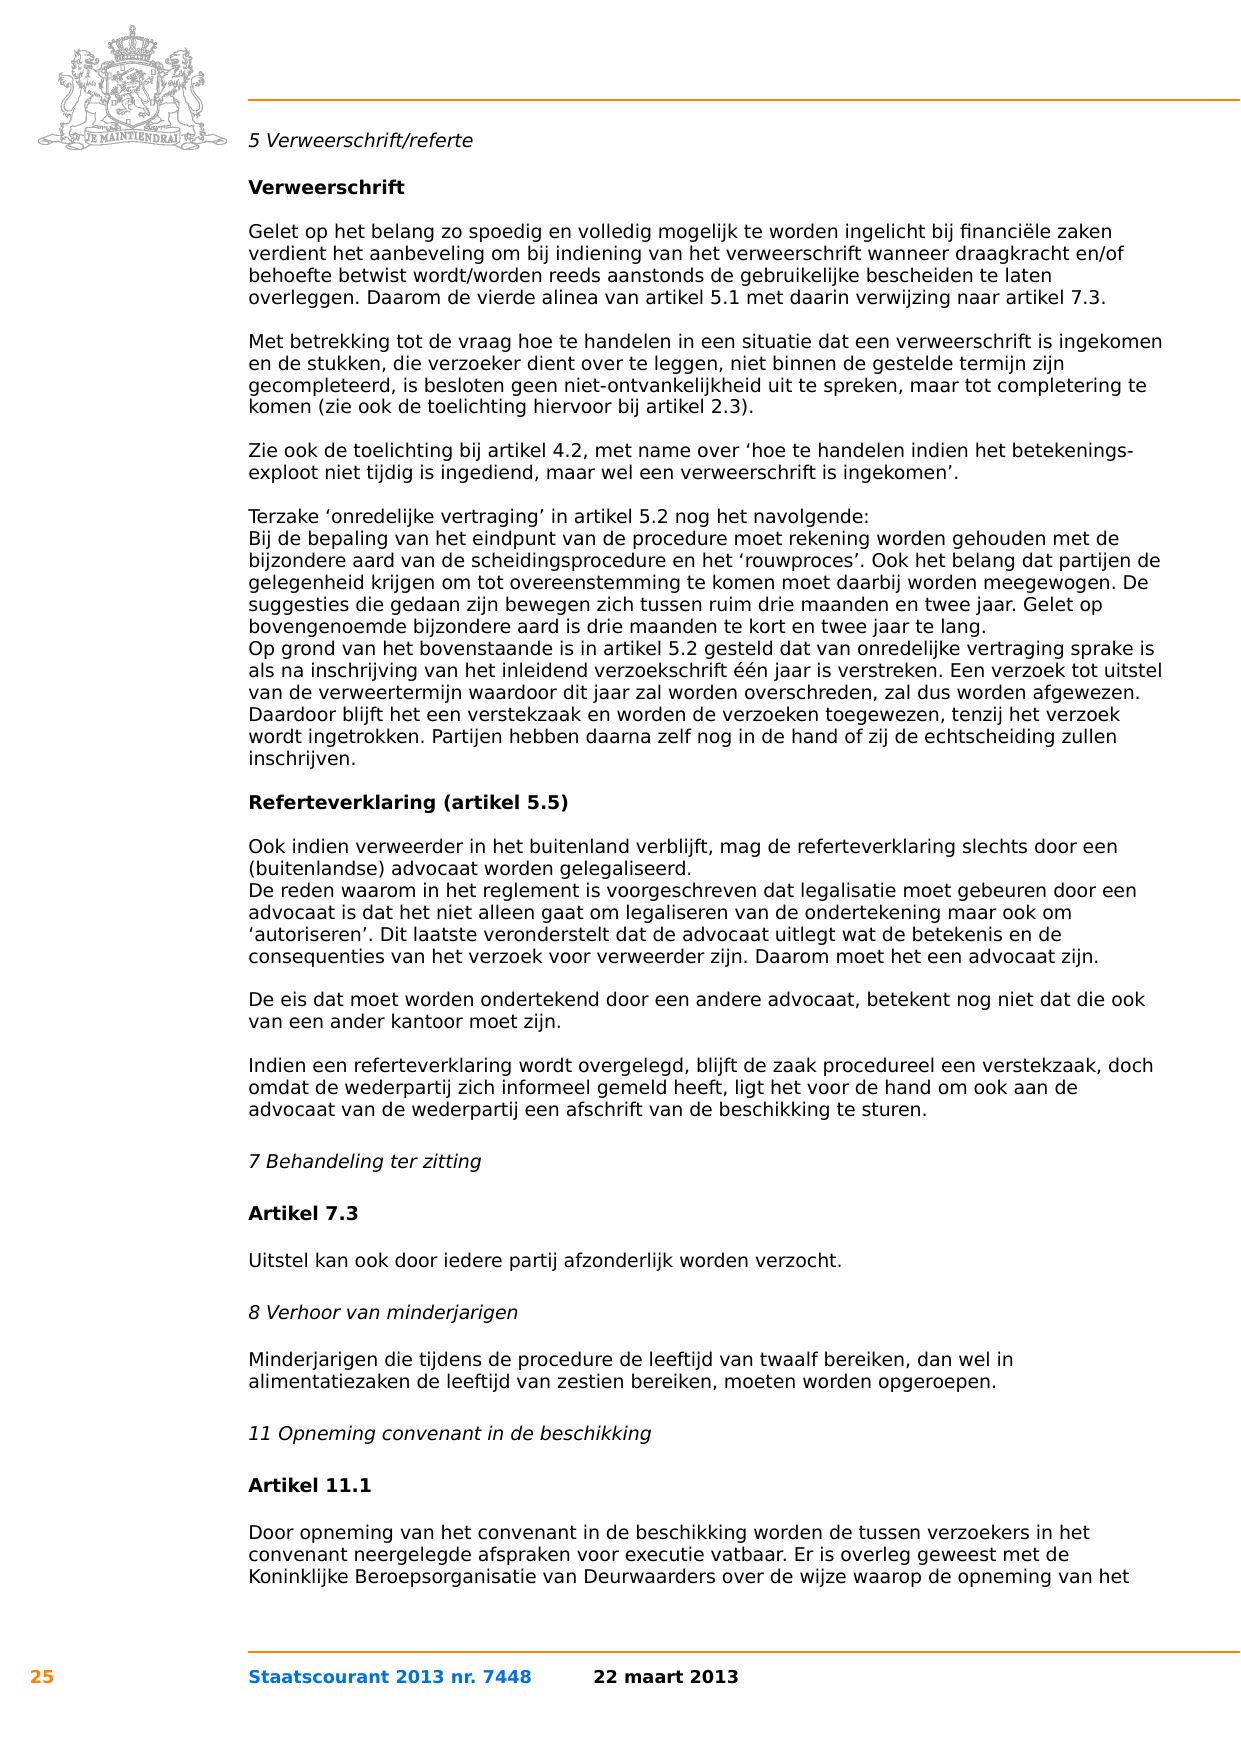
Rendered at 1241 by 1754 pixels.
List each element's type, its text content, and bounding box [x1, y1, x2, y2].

subtitle 11 Opneming convenant in de beschikking [248, 1423, 1163, 1445]
text De eis dat moet worden ondertekend door een andere advocaat, betekent nog niet dat die ook van een ander kantoor moet zijn. [248, 989, 1163, 1033]
subtitle Referteverklaring (artikel 5.5) [248, 792, 1163, 814]
subtitle Verweerschrift [248, 177, 1163, 199]
subtitle Artikel 7.3 [248, 1203, 1163, 1225]
subtitle Artikel 11.1 [248, 1475, 1163, 1497]
text Ook indien verweerder in het buitenland verblijft, mag de referteverklaring slechts door een (buitenlandse) advocaat worden gelegaliseerd. [248, 836, 1163, 879]
text Zie ook de toelichting bij artikel 4.2, met name over ‘hoe te handelen indien het betekenings-exploot niet tijdig is ingediend, maar wel een verweerschrift is ingekomen’. [248, 440, 1163, 484]
subtitle 8 Verhoor van minderjarigen [248, 1302, 1163, 1324]
text Minderjarigen die tijdens de procedure de leeftijd van twaalf bereiken, dan wel in alimentatiezaken de leeftijd van zestien bereiken, moeten worden opgeroepen. [248, 1349, 1163, 1393]
text Indien een referteverklaring wordt overgelegd, blijft de zaak procedureel een verstekzaak, doch omdat de wederpartij zich informeel gemeld heeft, ligt het voor de hand om ook aan de advocaat van de wederpartij een afschrift van de beschikking te sturen. [248, 1055, 1163, 1121]
text De reden waarom in het reglement is voorgeschreven dat legalisatie moet gebeuren door een advocaat is dat het niet alleen gaat om legaliseren van de ondertekening maar ook om ‘autoriseren’. Dit laatste veronderstelt dat de advocaat uitlegt wat de betekenis en de consequenties van het verzoek voor verweerder zijn. Daarom moet het een advocaat zijn. [248, 879, 1163, 967]
text Met betrekking tot de vraag hoe te handelen in een situatie dat een verweerschrift is ingekomen en de stukken, die verzoeker dient over te leggen, niet binnen de gestelde termijn zijn gecompleteerd, is besloten geen niet-ontvankelijkheid uit te spreken, maar tot completering te komen (zie ook de toelichting hiervoor bij artikel 2.3). [248, 331, 1163, 418]
text Door opneming van het convenant in de beschikking worden de tussen verzoekers in het convenant neergelegde afspraken voor executie vatbaar. Er is overleg geweest met de Koninklijke Beroepsorganisatie van Deurwaarders over de wijze waarop de opneming van het [248, 1522, 1163, 1588]
text Op grond van het bovenstaande is in artikel 5.2 gesteld dat van onredelijke vertraging sprake is als na inschrijving van het inleidend verzoekschrift één jaar is verstreken. Een verzoek tot uitstel van de verweertermijn waardoor dit jaar zal worden overschreden, zal dus worden afgewezen. Daardoor blijft het een verstekzaak en worden de verzoeken toegewezen, tenzij het verzoek wordt ingetrokken. Partijen hebben daarna zelf nog in de hand of zij de echtscheiding zullen inschrijven. [248, 638, 1163, 770]
text Bij de bepaling van het eindpunt van de procedure moet rekening worden gehouden met de bijzondere aard van de scheidingsprocedure en het ‘rouwproces’. Ook het belang dat partijen de gelegenheid krijgen om tot overeenstemming te komen moet daarbij worden meegewogen. De suggesties die gedaan zijn bewegen zich tussen ruim drie maanden en twee jaar. Gelet op bovengenoemde bijzondere aard is drie maanden te kort en twee jaar te lang. [248, 528, 1163, 638]
subtitle 5 Verweerschrift/referte [248, 130, 1163, 152]
picture [38, 25, 227, 150]
text Gelet op het belang zo spoedig en volledig mogelijk te worden ingelicht bij financiële zaken verdient het aanbeveling om bij indiening van het verweerschrift wanneer draagkracht en/of behoefte betwist wordt/worden reeds aanstonds de gebruikelijke bescheiden te laten overleggen. Daarom de vierde alinea van artikel 5.1 met daarin verwijzing naar artikel 7.3. [248, 221, 1163, 309]
subtitle 7 Behandeling ter zitting [248, 1151, 1163, 1173]
text Uitstel kan ook door iedere partij afzonderlijk worden verzocht. [248, 1250, 1163, 1272]
text Terzake ‘onredelijke vertraging’ in artikel 5.2 nog het navolgende: [248, 506, 1163, 528]
